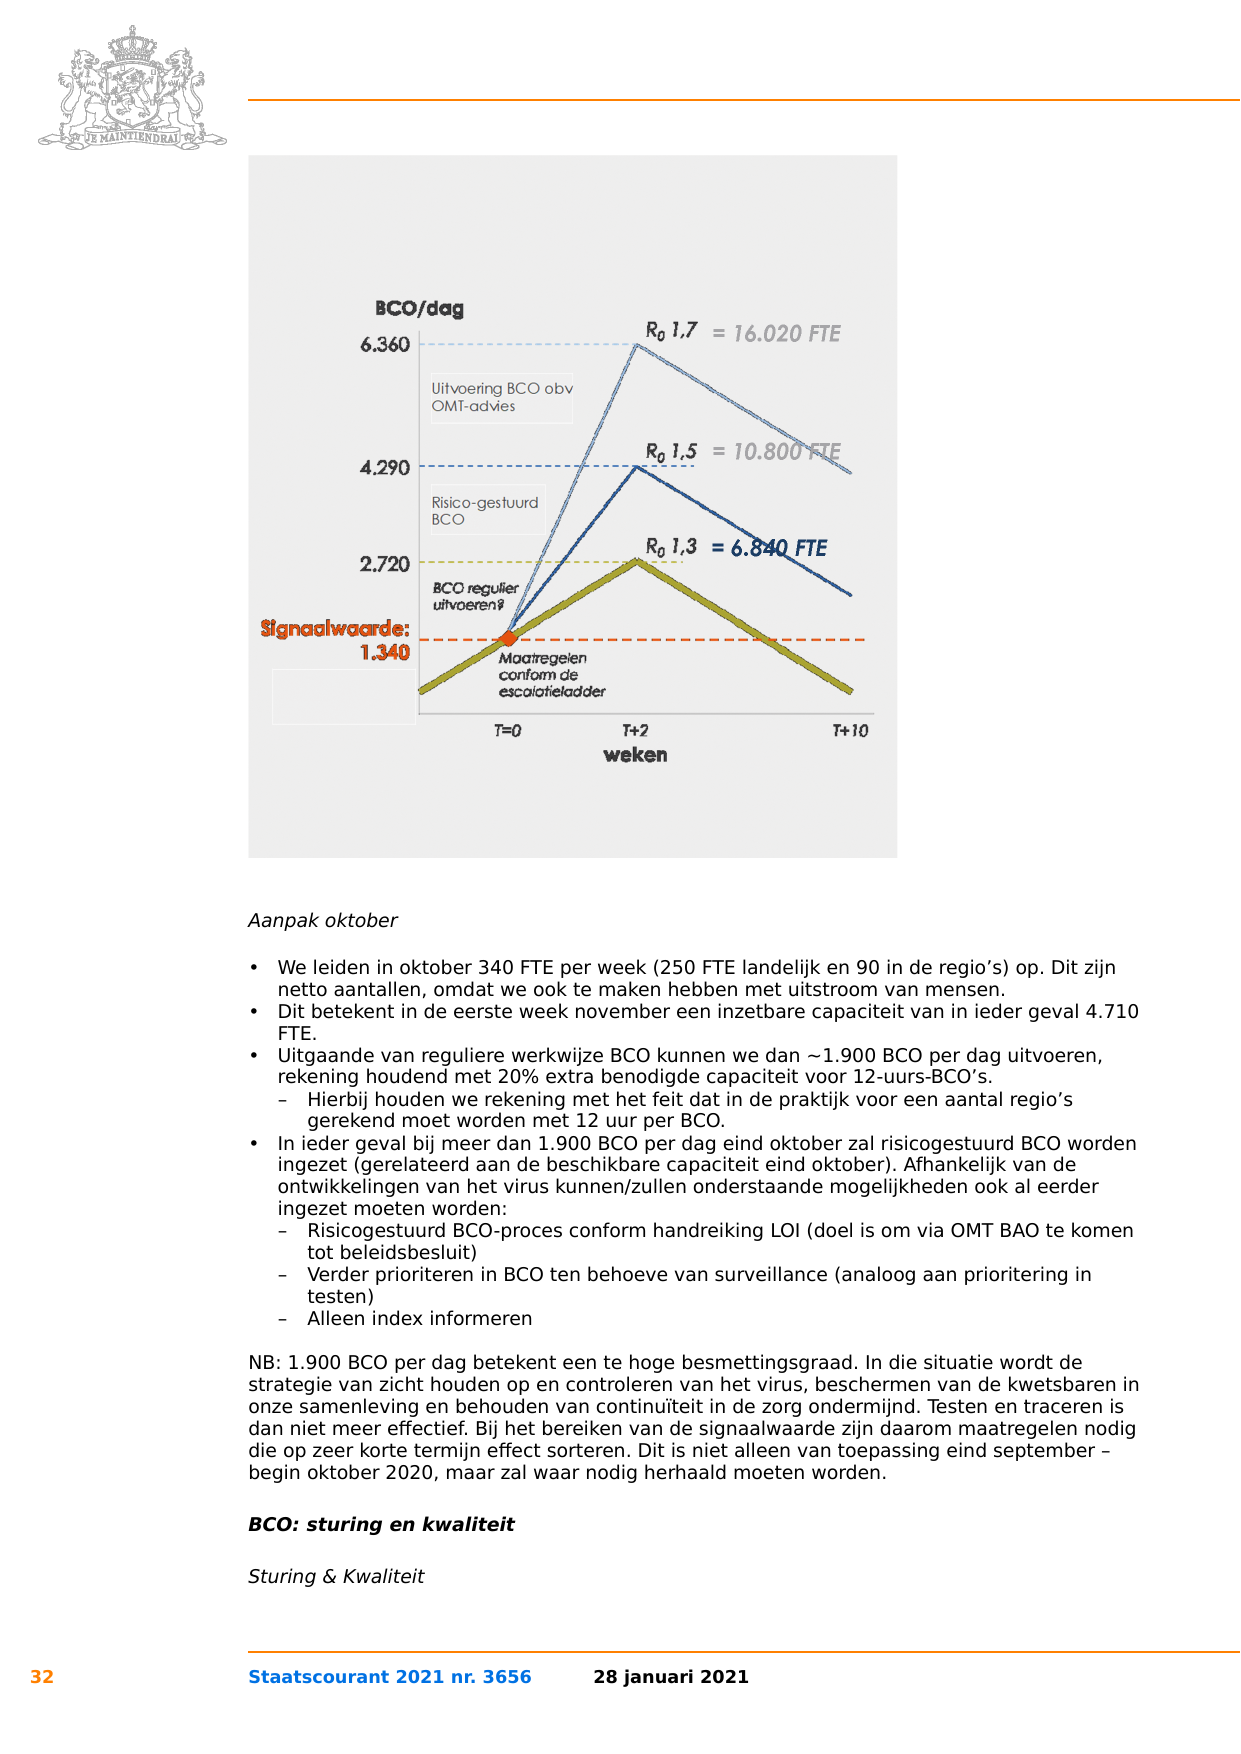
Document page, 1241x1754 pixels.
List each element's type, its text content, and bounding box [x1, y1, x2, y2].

subtitle Sturing & Kwaliteit [248, 1566, 1163, 1588]
text – Hierbij houden we rekening met het feit dat in de praktijk voor een aantal regio’s gerekend moet worden met 12 uur per BCO. [278, 1088, 1163, 1132]
text – Alleen index informeren [278, 1308, 1163, 1330]
picture [248, 155, 898, 858]
text • Uitgaande van reguliere werkwijze BCO kunnen we dan ~1.900 BCO per dag uitvoeren, rekening houdend met 20% extra benodigde capaciteit voor 12-uurs-BCO’s. [248, 1044, 1163, 1088]
text • We leiden in oktober 340 FTE per week (250 FTE landelijk en 90 in de regio’s) op. Dit zijn netto aantallen, omdat we ook te maken hebben met uitstroom van mensen. [248, 957, 1163, 1001]
text • Dit betekent in de eerste week november een inzetbare capaciteit van in ieder geval 4.710 FTE. [248, 1001, 1163, 1044]
text • In ieder geval bij meer dan 1.900 BCO per dag eind oktober zal risicogestuurd BCO worden ingezet (gerelateerd aan de beschikbare capaciteit eind oktober). Afhankelijk van de ontwikkelingen van het virus kunnen/zullen onderstaande mogelijkheden ook al eerder ingezet moeten worden: [248, 1132, 1163, 1220]
text – Risicogestuurd BCO-proces conform handreiking LOI (doel is om via OMT BAO te komen tot beleidsbesluit) [278, 1220, 1163, 1264]
subtitle BCO: sturing en kwaliteit [248, 1514, 1163, 1536]
text – Verder prioriteren in BCO ten behoeve van surveillance (analoog aan prioritering in testen) [278, 1264, 1163, 1308]
picture [38, 25, 227, 150]
subtitle Aanpak oktober [248, 909, 1163, 932]
text NB: 1.900 BCO per dag betekent een te hoge besmettingsgraad. In die situatie wordt de strategie van zicht houden op en controleren van het virus, beschermen van de kwetsbaren in onze samenleving en behouden van continuïteit in de zorg ondermijnd. Testen en traceren is dan niet meer effectief. Bij het bereiken van de signaalwaarde zijn daarom maatregelen nodig die op zeer korte termijn effect sorteren. Dit is niet alleen van toepassing eind september – begin oktober 2020, maar zal waar nodig herhaald moeten worden. [248, 1352, 1163, 1484]
